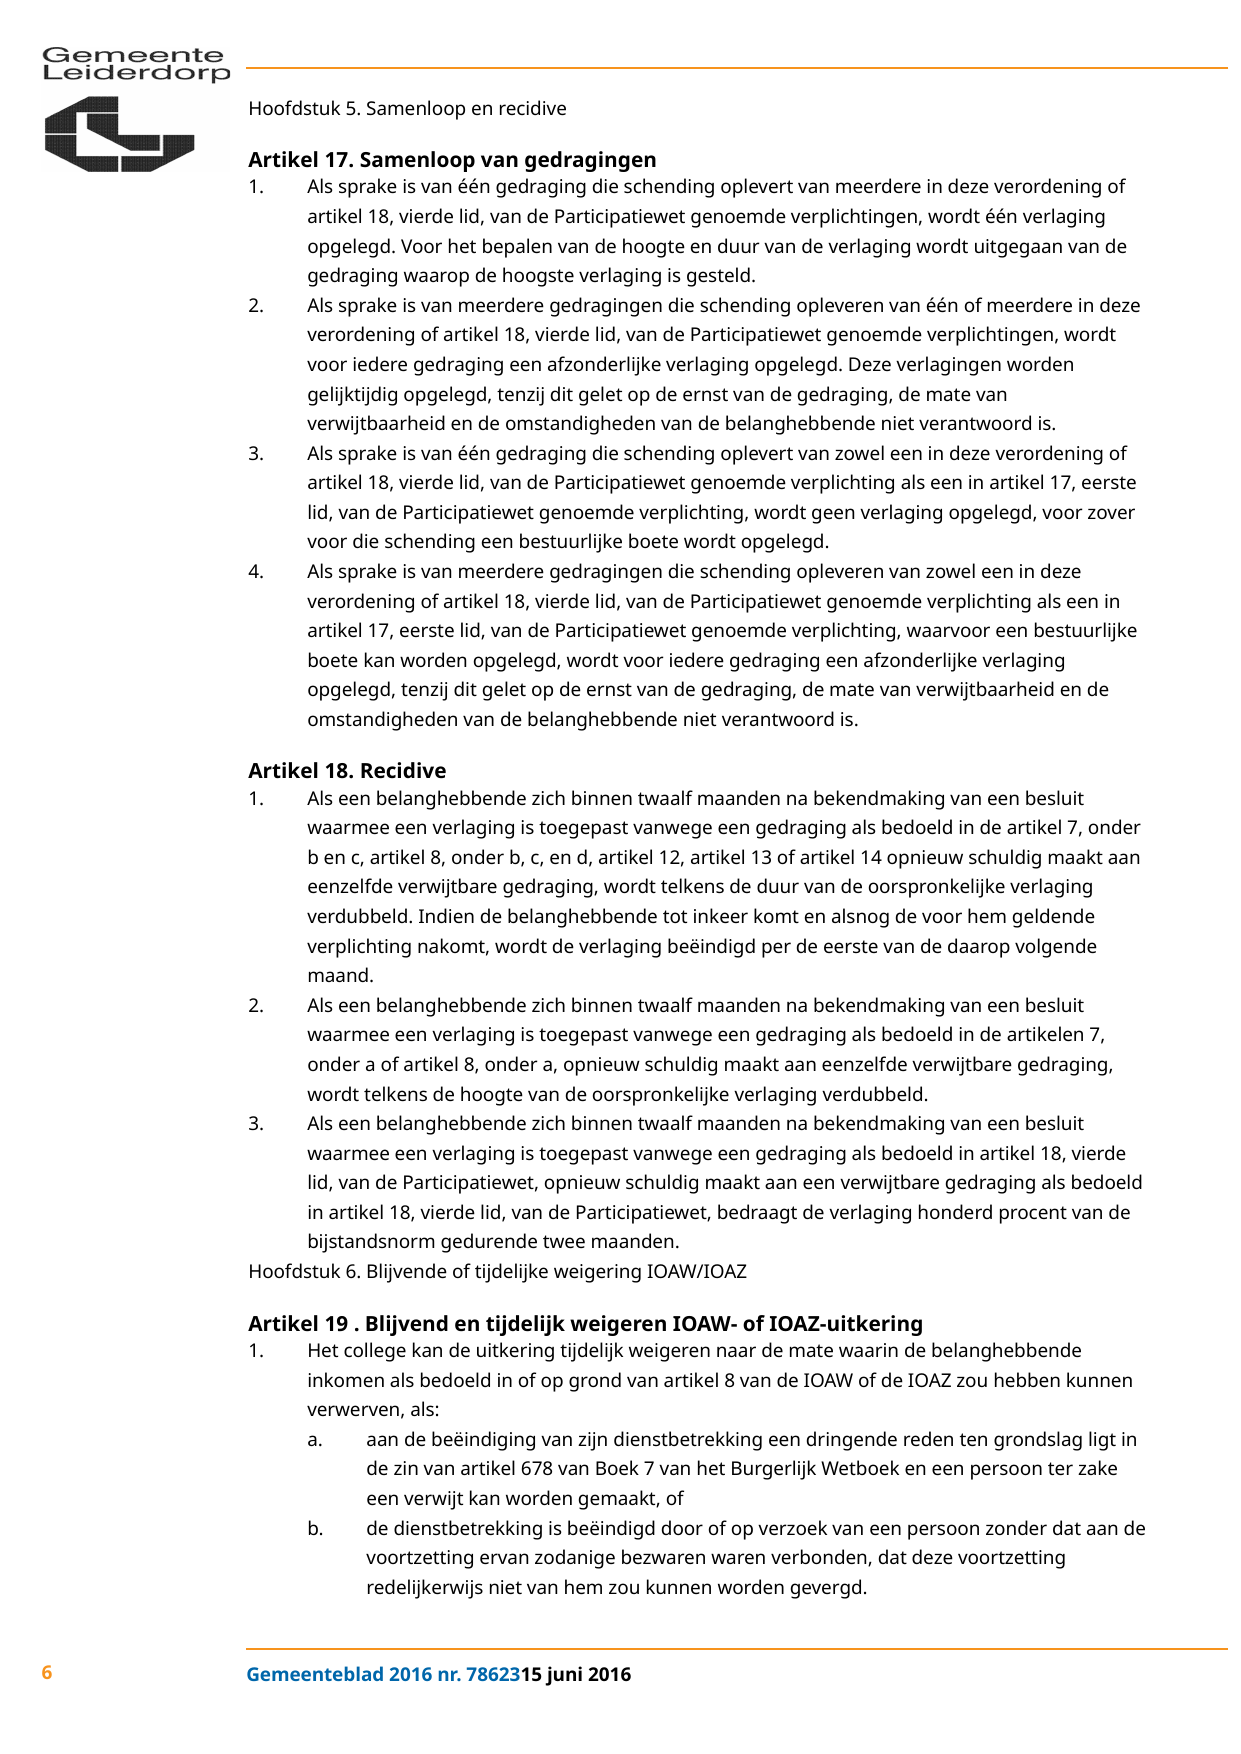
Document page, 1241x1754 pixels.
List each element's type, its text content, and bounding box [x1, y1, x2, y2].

list de dienstbetrekking is beëindigd door of op verzoek van een persoon zonder dat aan de voortzetting ervan zodanige bezwaren waren verbonden, dat deze voortzetting redelijkerwijs niet van hem zou kunnen worden gevergd. [307, 1515, 1152, 1599]
list Als sprake is van één gedraging die schending oplevert van zowel een in deze verordening of artikel 18, vierde lid, van de Participatiewet genoemde verplichting als een in artikel 17, eerste lid, van de Participatiewet genoemde verplichting, wordt geen verlaging opgelegd, voor zover voor die schending een bestuurlijke boete wordt opgelegd. [248, 440, 1152, 554]
list aan de beëindiging van zijn dienstbetrekking een dringende reden ten grondslag ligt in de zin van artikel 678 van Boek 7 van het Burgerlijk Wetboek en een persoon ter zake een verwijt kan worden gemaakt, of [307, 1426, 1152, 1511]
list Als sprake is van meerdere gedragingen die schending opleveren van één of meerdere in deze verordening of artikel 18, vierde lid, van de Participatiewet genoemde verplichtingen, wordt voor iedere gedraging een afzonderlijke verlaging opgelegd. Deze verlagingen worden gelijktijdig opgelegd, tenzij dit gelet op de ernst van de gedraging, de mate van verwijtbaarheid en de omstandigheden van de belanghebbende niet verantwoord is. [248, 292, 1152, 436]
list Het college kan de uitkering tijdelijk weigeren naar de mate waarin de belanghebbende inkomen als bedoeld in of op grond van artikel 8 van de IOAW of de IOAZ zou hebben kunnen verwerven, als: [248, 1337, 1152, 1422]
picture [41, 47, 231, 172]
list Als sprake is van één gedraging die schending oplevert van meerdere in deze verordening of artikel 18, vierde lid, van de Participatiewet genoemde verplichtingen, wordt één verlaging opgelegd. Voor het bepalen van de hoogte en duur van de verlaging wordt uitgegaan van de gedraging waarop de hoogste verlaging is gesteld. [248, 174, 1152, 288]
text Hoofdstuk 5. Samenloop en recidive [248, 95, 1152, 121]
list Als een belanghebbende zich binnen twaalf maanden na bekendmaking van een besluit waarmee een verlaging is toegepast vanwege een gedraging als bedoeld in de artikel 7, onder b en c, artikel 8, onder b, c, en d, artikel 12, artikel 13 of artikel 14 opnieuw schuldig maakt aan eenzelfde verwijtbare gedraging, wordt telkens de duur van de oorspronkelijke verlaging verdubbeld. Indien de belanghebbende tot inkeer komt en alsnog de voor hem geldende verplichting nakomt, wordt de verlaging beëindigd per de eerste van de daarop volgende maand. [248, 785, 1152, 988]
list Als een belanghebbende zich binnen twaalf maanden na bekendmaking van een besluit waarmee een verlaging is toegepast vanwege een gedraging als bedoeld in de artikelen 7, onder a of artikel 8, onder a, opnieuw schuldig maakt aan eenzelfde verwijtbare gedraging, wordt telkens de hoogte van de oorspronkelijke verlaging verdubbeld. [248, 992, 1152, 1107]
list Als een belanghebbende zich binnen twaalf maanden na bekendmaking van een besluit waarmee een verlaging is toegepast vanwege een gedraging als bedoeld in artikel 18, vierde lid, van de Participatiewet, opnieuw schuldig maakt aan een verwijtbare gedraging als bedoeld in artikel 18, vierde lid, van de Participatiewet, bedraagt de verlaging honderd procent van de bijstandsnorm gedurende twee maanden. [248, 1110, 1152, 1254]
text Artikel 18. Recidive [248, 757, 1152, 785]
text Hoofdstuk 6. Blijvende of tijdelijke weigering IOAW/IOAZ [248, 1258, 1152, 1284]
list Als sprake is van meerdere gedragingen die schending opleveren van zowel een in deze verordening of artikel 18, vierde lid, van de Participatiewet genoemde verplichting als een in artikel 17, eerste lid, van de Participatiewet genoemde verplichting, waarvoor een bestuurlijke boete kan worden opgelegd, wordt voor iedere gedraging een afzonderlijke verlaging opgelegd, tenzij dit gelet op de ernst van de gedraging, de mate van verwijtbaarheid en de omstandigheden van de belanghebbende niet verantwoord is. [248, 558, 1152, 732]
text Artikel 17. Samenloop van gedragingen [248, 145, 1152, 174]
text Artikel 19 . Blijvend en tijdelijk weigeren IOAW- of IOAZ-uitkering [248, 1309, 1152, 1337]
